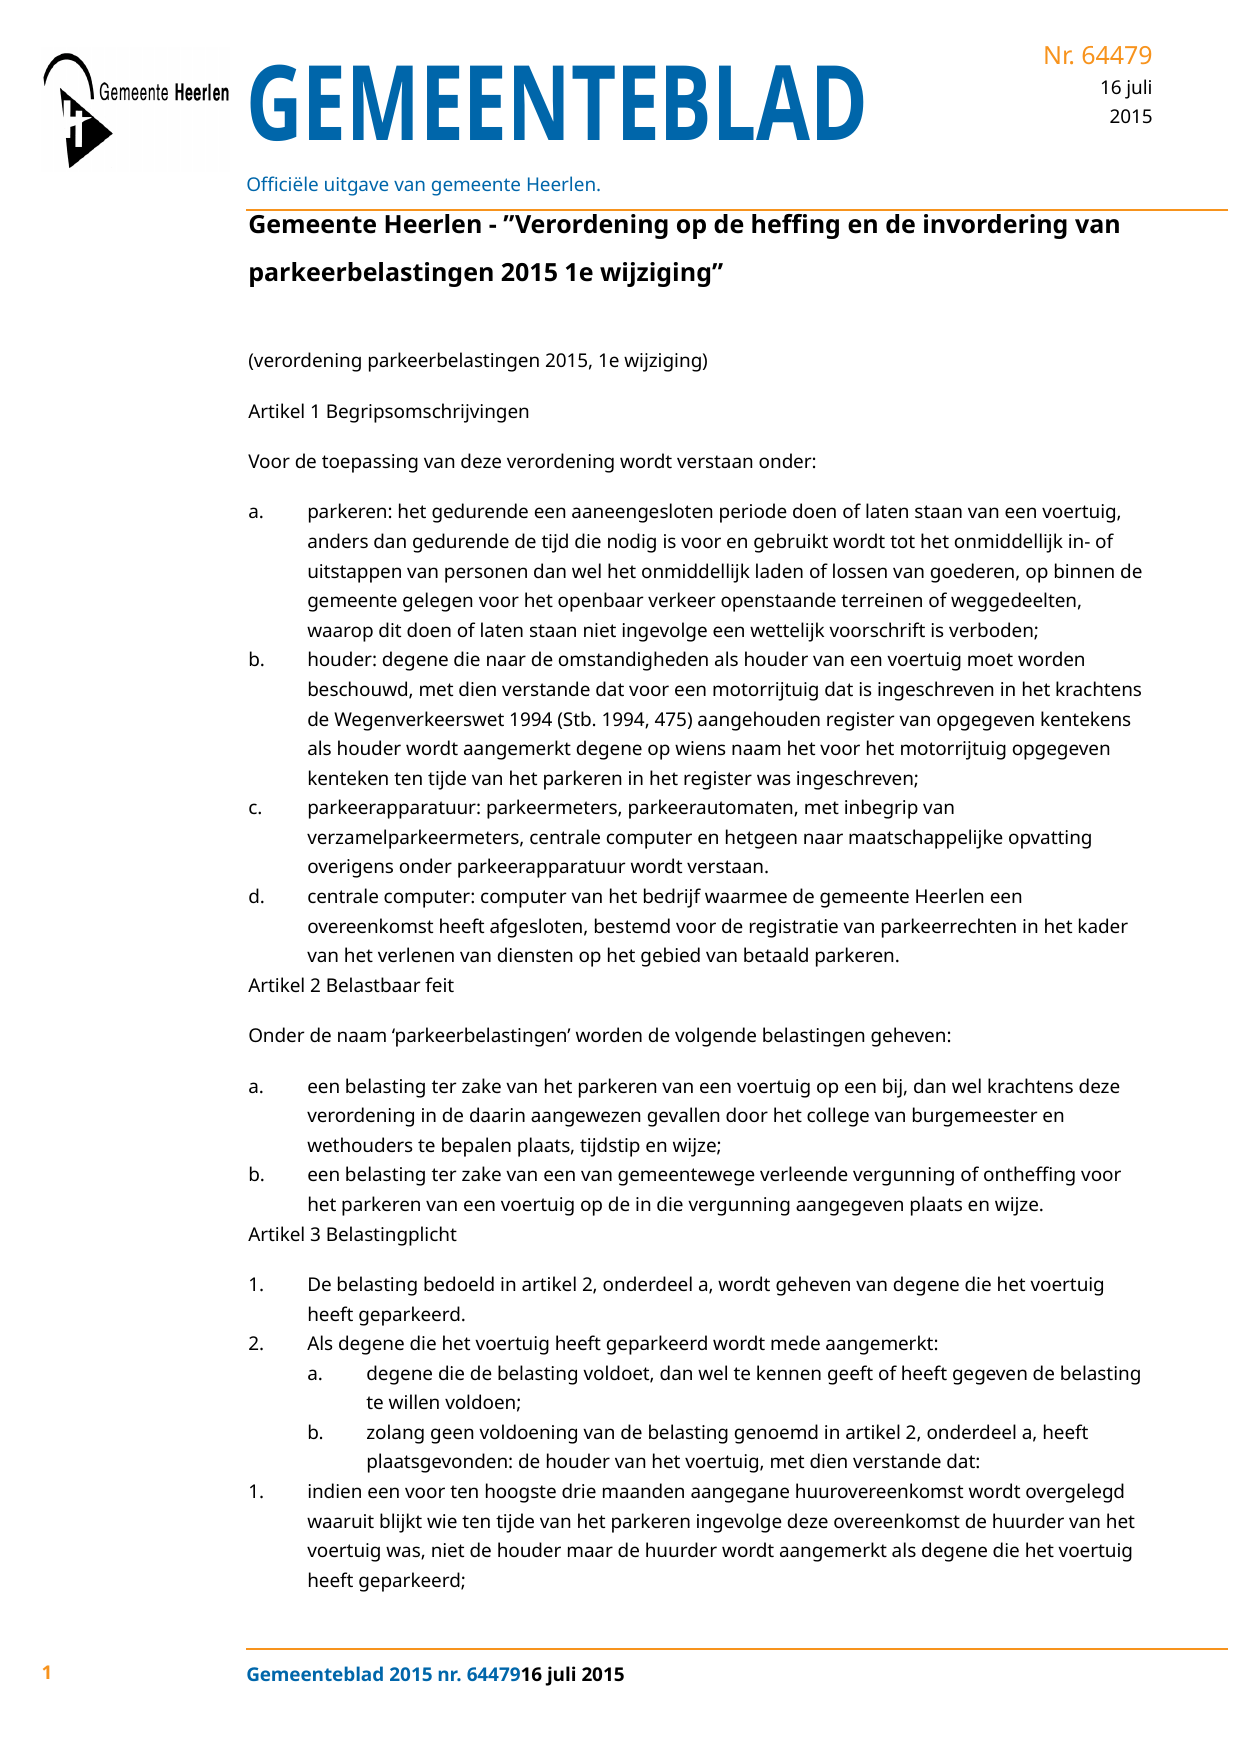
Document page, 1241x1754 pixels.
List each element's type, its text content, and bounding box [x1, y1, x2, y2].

list De belasting bedoeld in artikel 2, onderdeel a, wordt geheven van degene die het voertuig heeft geparkeerd. [248, 1271, 1152, 1327]
list houder: degene die naar de omstandigheden als houder van een voertuig moet worden beschouwd, met dien verstande dat voor een motorrijtuig dat is ingeschreven in het krachtens de Wegenverkeerswet 1994 (Stb. 1994, 475) aangehouden register van opgegeven kentekens als houder wordt aangemerkt degene op wiens naam het voor het motorrijtuig opgegeven kenteken ten tijde van het parkeren in het register was ingeschreven; [248, 647, 1152, 791]
text Artikel 1 Begripsomschrijvingen [248, 398, 1152, 424]
text (verordening parkeerbelastingen 2015, 1e wijziging) [248, 347, 1152, 373]
list parkeerapparatuur: parkeermeters, parkeerautomaten, met inbegrip van verzamelparkeermeters, centrale computer en hetgeen naar maatschappelijke opvatting overigens onder parkeerapparatuur wordt verstaan. [248, 794, 1152, 879]
list Als degene die het voertuig heeft geparkeerd wordt mede aangemerkt: [248, 1330, 1152, 1356]
text Artikel 2 Belastbaar feit [248, 972, 1152, 998]
list een belasting ter zake van een van gemeentewege verleende vergunning of ontheffing voor het parkeren van een voertuig op de in die vergunning aangegeven plaats en wijze. [248, 1162, 1152, 1217]
text Voor de toepassing van deze verordening wordt verstaan onder: [248, 448, 1152, 474]
list centrale computer: computer van het bedrijf waarmee de gemeente Heerlen een overeenkomst heeft afgesloten, bestemd voor de registratie van parkeerrechten in het kader van het verlenen van diensten op het gebied van betaald parkeren. [248, 883, 1152, 968]
text Onder de naam ‘parkeerbelastingen’ worden de volgende belastingen geheven: [248, 1022, 1152, 1048]
picture [41, 47, 231, 172]
text Gemeente Heerlen - ”Verordening op de heffing en de invordering van parkeerbelastingen 2015 1e wijziging” [248, 211, 1152, 288]
list degene die de belasting voldoet, dan wel te kennen geeft of heeft gegeven de belasting te willen voldoen; [307, 1360, 1152, 1415]
list parkeren: het gedurende een aaneengesloten periode doen of laten staan van een voertuig, anders dan gedurende de tijd die nodig is voor en gebruikt wordt tot het onmiddellijk in- of uitstappen van personen dan wel het onmiddellijk laden of lossen van goederen, op binnen de gemeente gelegen voor het openbaar verkeer openstaande terreinen of weggedeelten, waarop dit doen of laten staan niet ingevolge een wettelijk voorschrift is verboden; [248, 499, 1152, 643]
list indien een voor ten hoogste drie maanden aangegane huurovereenkomst wordt overgelegd waaruit blijkt wie ten tijde van het parkeren ingevolge deze overeenkomst de huurder van het voertuig was, niet de houder maar de huurder wordt aangemerkt als degene die het voertuig heeft geparkeerd; [248, 1478, 1152, 1593]
list zolang geen voldoening van de belasting genoemd in artikel 2, onderdeel a, heeft plaatsgevonden: de houder van het voertuig, met dien verstande dat: [307, 1419, 1152, 1474]
list een belasting ter zake van het parkeren van een voertuig op een bij, dan wel krachtens deze verordening in de daarin aangewezen gevallen door het college van burgemeester en wethouders te bepalen plaats, tijdstip en wijze; [248, 1073, 1152, 1158]
text Artikel 3 Belastingplicht [248, 1221, 1152, 1247]
